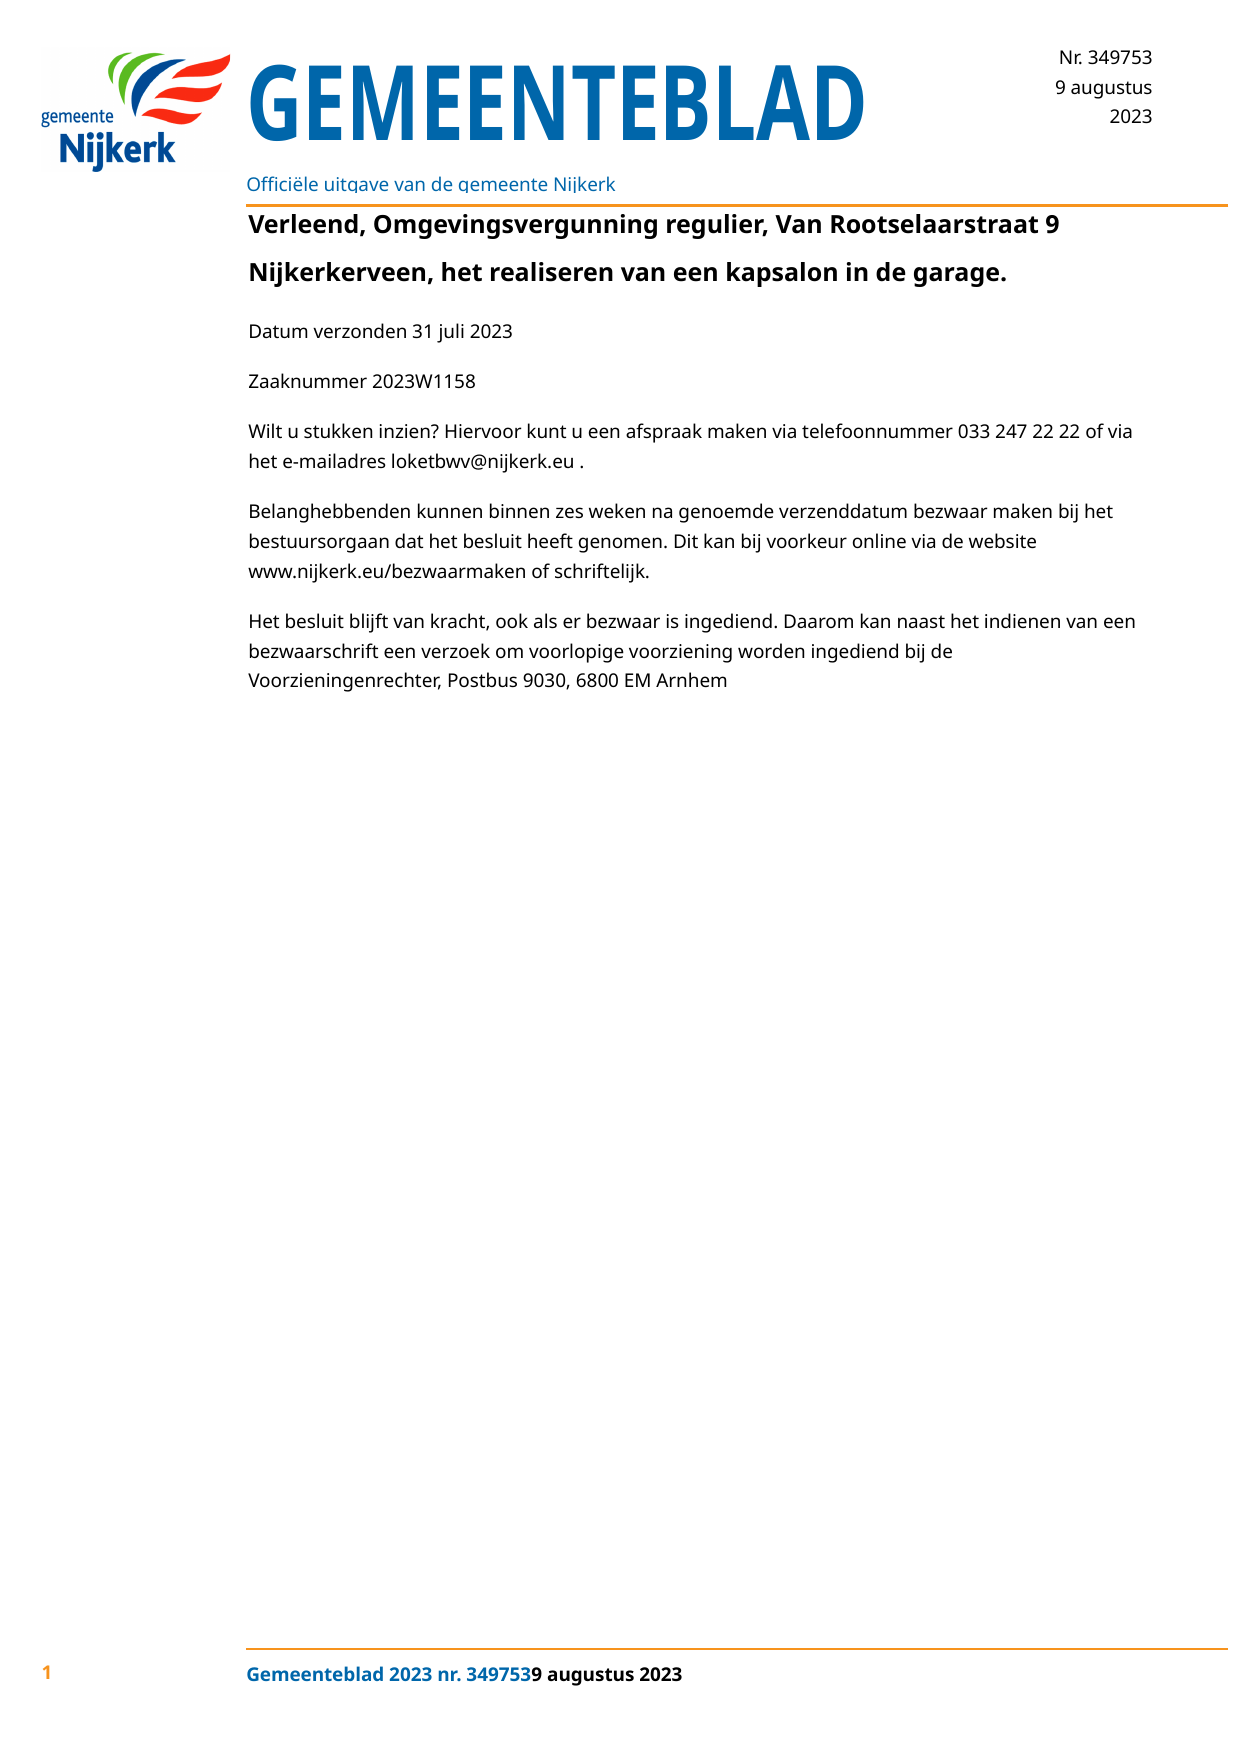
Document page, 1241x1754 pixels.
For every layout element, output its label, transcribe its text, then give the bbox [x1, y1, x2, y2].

text Verleend, Omgevingsvergunning regulier, Van Rootselaarstraat 9 Nijkerkerveen, het realiseren van een kapsalon in de garage. [248, 207, 1152, 288]
picture [41, 47, 231, 172]
text Datum verzonden 31 juli 2023 [248, 318, 1152, 344]
text Het besluit blijft van kracht, ook als er bezwaar is ingediend. Daarom kan naast het indienen van een bezwaarschrift een verzoek om voorlopige voorziening worden ingediend bij de Voorzieningenrechter, Postbus 9030, 6800 EM Arnhem [248, 608, 1152, 693]
text Wilt u stukken inzien? Hiervoor kunt u een afspraak maken via telefoonnummer 033 247 22 22 of via het e-mailadres loketbwv@nijkerk.eu . [248, 419, 1152, 474]
text Belanghebbenden kunnen binnen zes weken na genoemde verzenddatum bezwaar maken bij het bestuursorgaan dat het besluit heeft genomen. Dit kan bij voorkeur online via de website www.nijkerk.eu/bezwaarmaken of schriftelijk. [248, 499, 1152, 584]
text Zaaknummer 2023W1158 [248, 368, 1152, 394]
